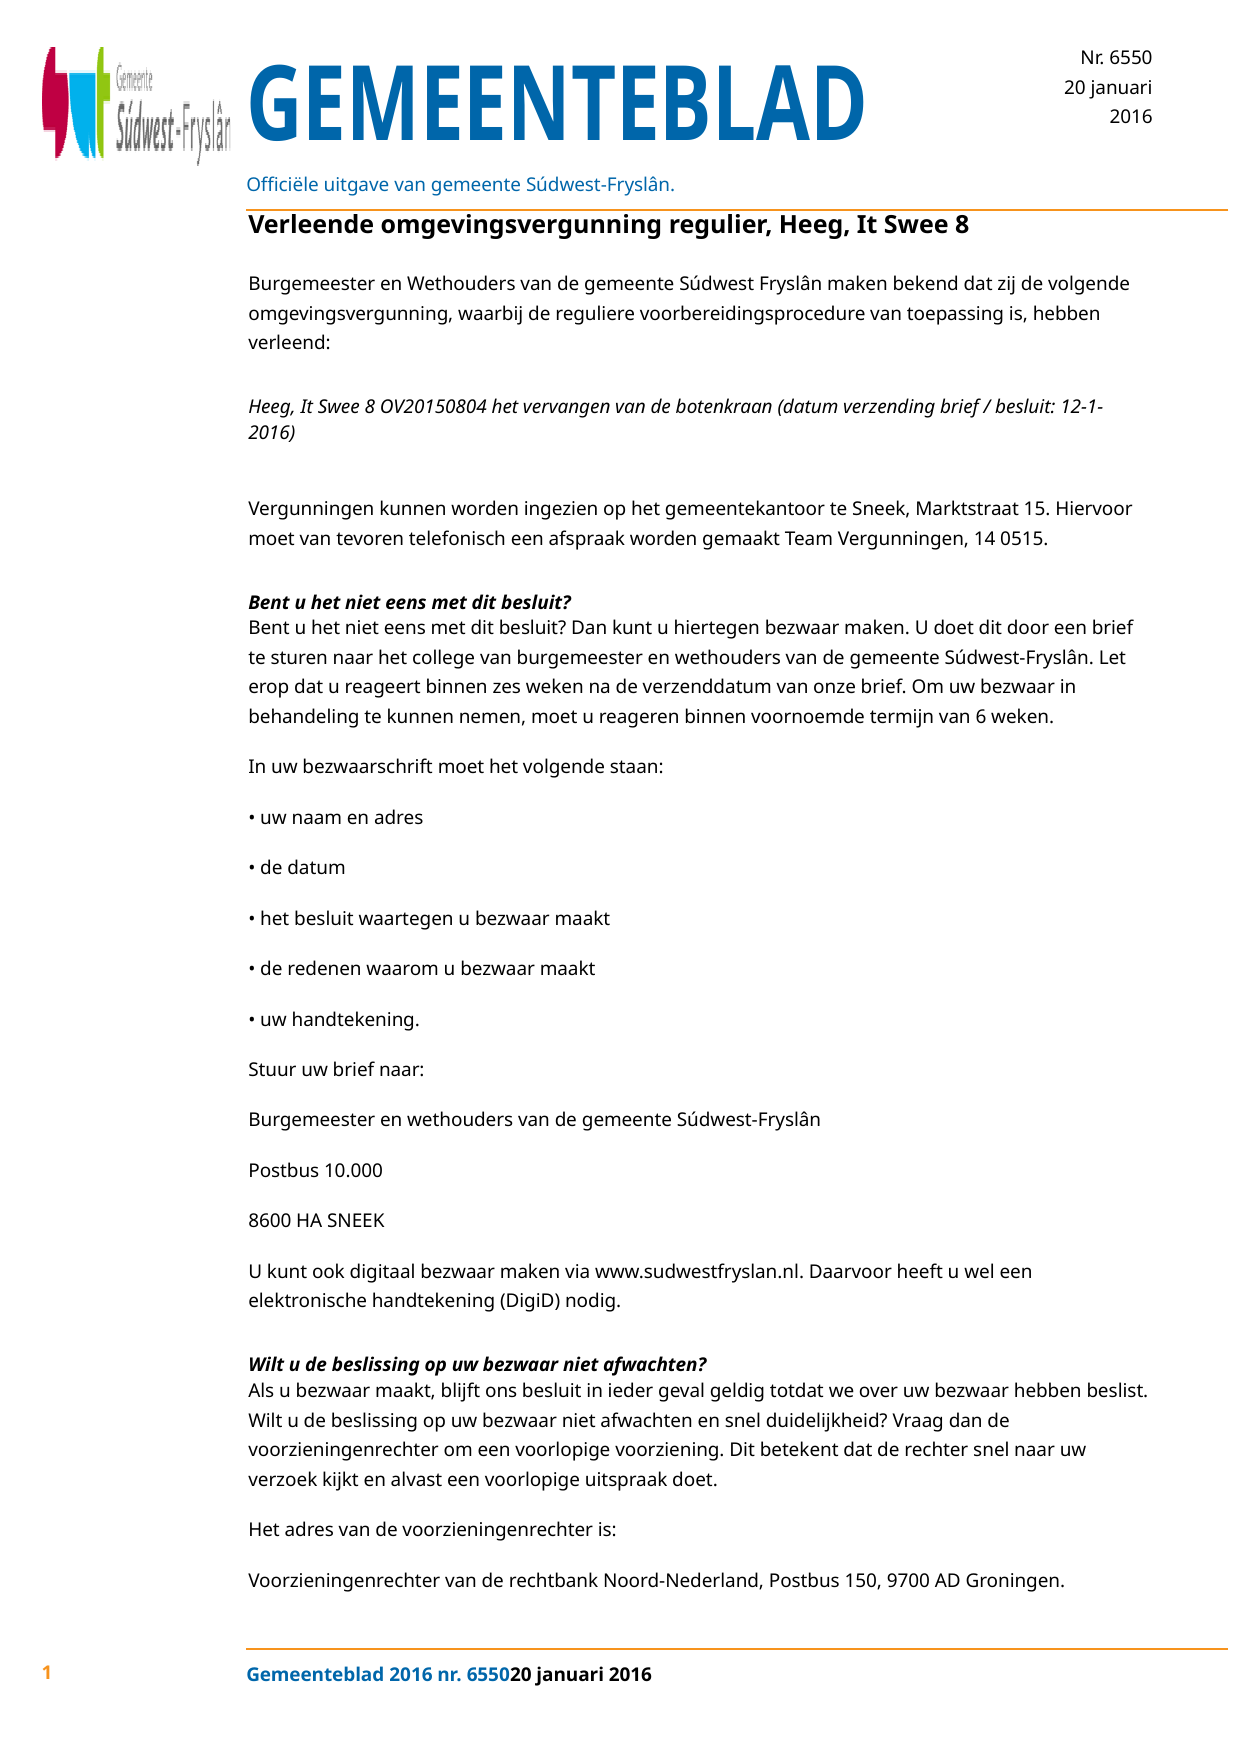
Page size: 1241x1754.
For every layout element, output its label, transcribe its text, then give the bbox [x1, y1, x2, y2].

text Vergunningen kunnen worden ingezien op het gemeentekantoor te Sneek, Marktstraat 15. Hiervoor moet van tevoren telefonisch een afspraak worden gemaakt Team Vergunningen, 14 0515. [248, 495, 1152, 551]
text In uw bezwaarschrift moet het volgende staan: [248, 754, 1152, 779]
text Bent u het niet eens met dit besluit? [248, 589, 1152, 614]
text Verleende omgevingsvergunning regulier, Heeg, It Swee 8 [248, 211, 1152, 241]
text Wilt u de beslissing op uw bezwaar niet afwachten? [248, 1351, 1152, 1377]
text Postbus 10.000 [248, 1157, 1152, 1183]
text • uw handtekening. [248, 1006, 1152, 1032]
text U kunt ook digitaal bezwaar maken via www.sudwestfryslan.nl. Daarvoor heeft u wel een elektronische handtekening (DigiD) nodig. [248, 1258, 1152, 1313]
text Het adres van de voorzieningenrechter is: [248, 1516, 1152, 1542]
text Voorzieningenrechter van de rechtbank Noord-Nederland, Postbus 150, 9700 AD Groningen. [248, 1567, 1152, 1592]
text 8600 HA SNEEK [248, 1207, 1152, 1233]
text Burgemeester en Wethouders van de gemeente Súdwest Fryslân maken bekend dat zij de volgende omgevingsvergunning, waarbij de reguliere voorbereidingsprocedure van toepassing is, hebben verleend: [248, 270, 1152, 355]
text • de datum [248, 854, 1152, 880]
text Stuur uw brief naar: [248, 1056, 1152, 1082]
text • uw naam en adres [248, 804, 1152, 830]
text • de redenen waarom u bezwaar maakt [248, 955, 1152, 981]
picture [41, 47, 231, 172]
text Bent u het niet eens met dit besluit? Dan kunt u hiertegen bezwaar maken. U doet dit door een brief te sturen naar het college van burgemeester en wethouders van de gemeente Súdwest-Fryslân. Let erop dat u reageert binnen zes weken na de verzenddatum van onze brief. Om uw bezwaar in behandeling te kunnen nemen, moet u reageren binnen voornoemde termijn van 6 weken. [248, 614, 1152, 729]
text Heeg, It Swee 8 OV20150804 het vervangen van de botenkraan (datum verzending brief / besluit: 12-1-2016) [248, 393, 1152, 445]
text • het besluit waartegen u bezwaar maakt [248, 905, 1152, 931]
text Als u bezwaar maakt, blijft ons besluit in ieder geval geldig totdat we over uw bezwaar hebben beslist. Wilt u de beslissing op uw bezwaar niet afwachten en snel duidelijkheid? Vraag dan de voorzieningenrechter om een voorlopige voorziening. Dit betekent dat de rechter snel naar uw verzoek kijkt en alvast een voorlopige uitspraak doet. [248, 1377, 1152, 1492]
text Burgemeester en wethouders van de gemeente Súdwest-Fryslân [248, 1107, 1152, 1132]
